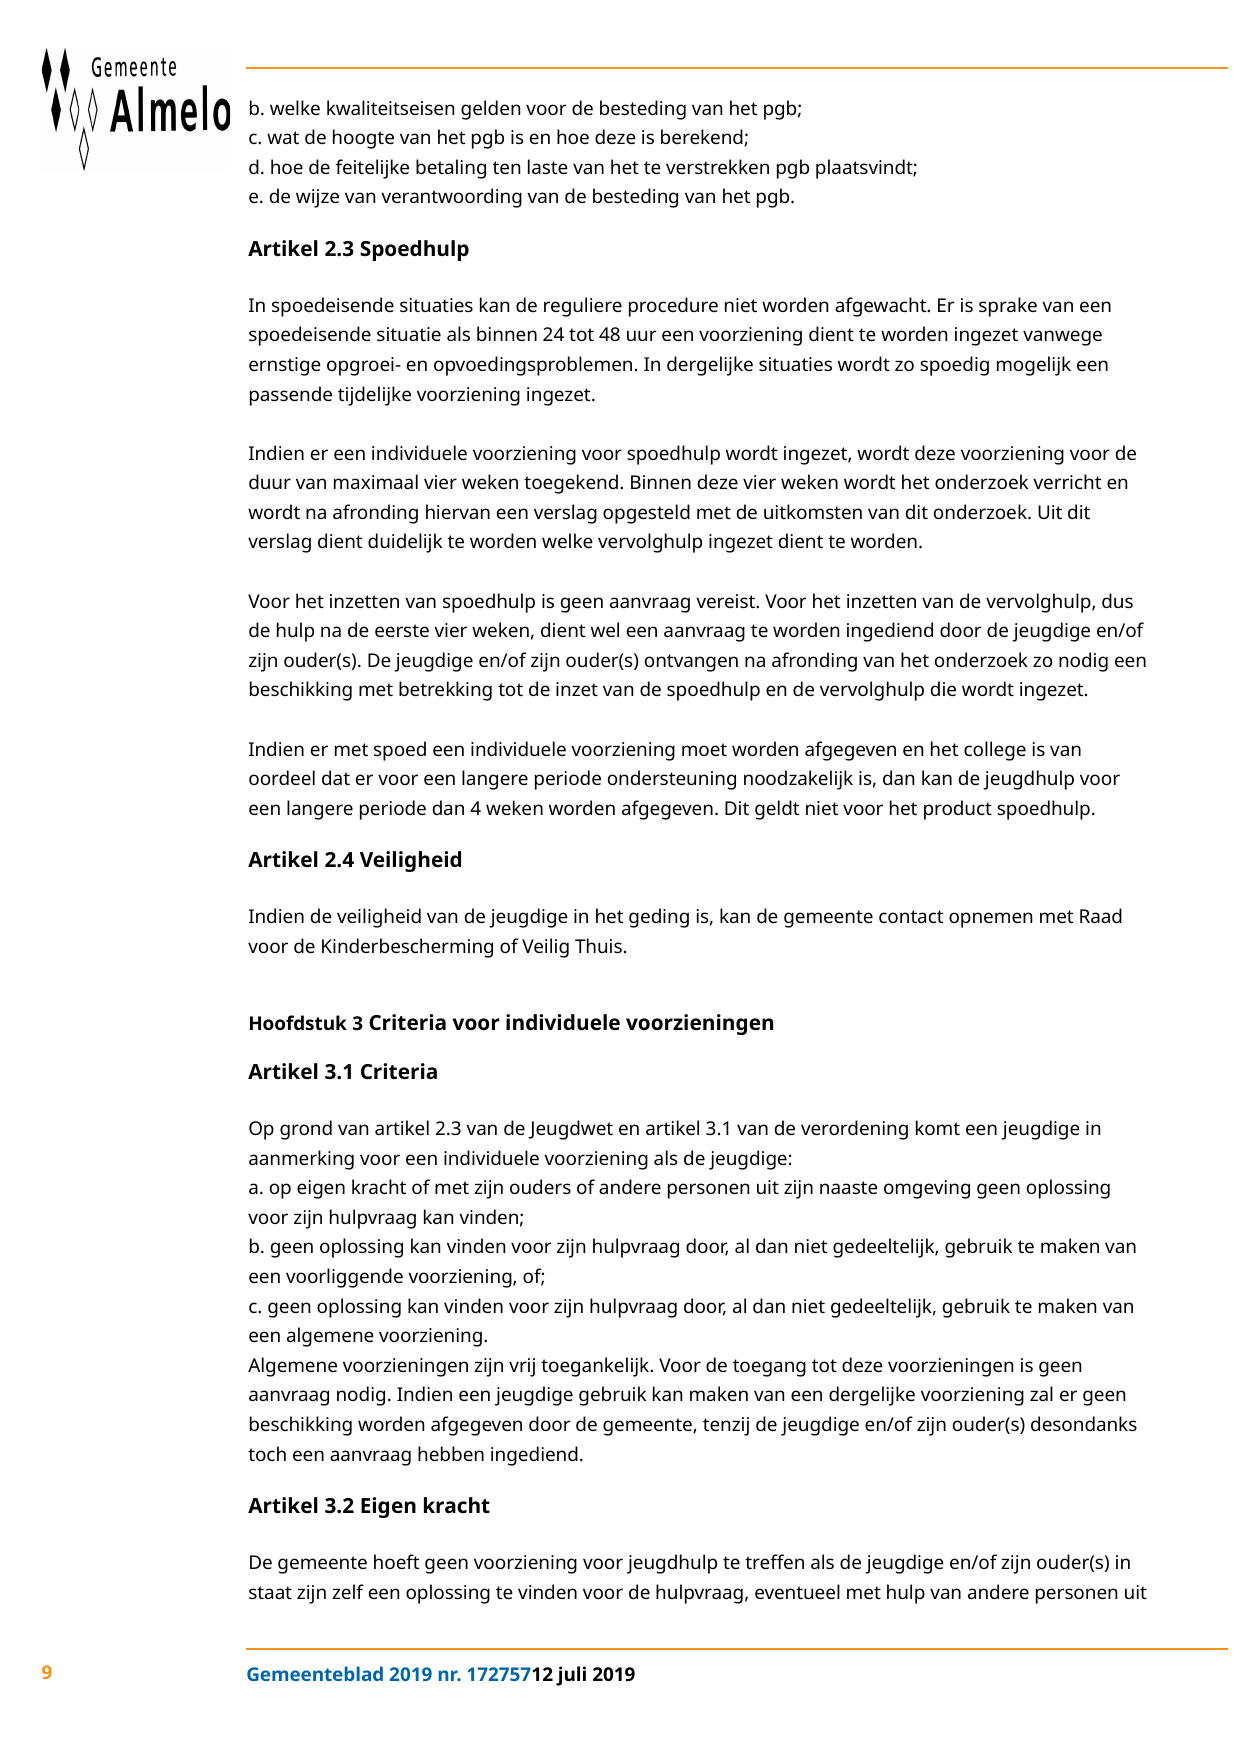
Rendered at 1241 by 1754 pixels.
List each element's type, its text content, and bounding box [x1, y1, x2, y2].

text Voor het inzetten van spoedhulp is geen aanvraag vereist. Voor het inzetten van de vervolghulp, dus de hulp na de eerste vier weken, dient wel een aanvraag te worden ingediend door de jeugdige en/of zijn ouder(s). De jeugdige en/of zijn ouder(s) ontvangen na afronding van het onderzoek zo nodig een beschikking met betrekking tot de inzet van de spoedhulp en de vervolghulp die wordt ingezet. [248, 588, 1152, 702]
text Artikel 3.2 Eigen kracht [248, 1491, 1152, 1520]
text b. geen oplossing kan vinden voor zijn hulpvraag door, al dan niet gedeeltelijk, gebruik te maken van een voorliggende voorziening, of; [248, 1234, 1152, 1289]
text e. de wijze van verantwoording van de besteding van het pgb. [248, 183, 1152, 209]
text Artikel 2.3 Spoedhulp [248, 234, 1152, 262]
text a. op eigen kracht of met zijn ouders of andere personen uit zijn naaste omgeving geen oplossing voor zijn hulpvraag kan vinden; [248, 1174, 1152, 1230]
text In spoedeisende situaties kan de reguliere procedure niet worden afgewacht. Er is sprake van een spoedeisende situatie als binnen 24 tot 48 uur een voorziening dient te worden ingezet vanwege ernstige opgroei- en opvoedingsproblemen. In dergelijke situaties wordt zo spoedig mogelijk een passende tijdelijke voorziening ingezet. [248, 292, 1152, 406]
text Algemene voorzieningen zijn vrij toegankelijk. Voor de toegang tot deze voorzieningen is geen aanvraag nodig. Indien een jeugdige gebruik kan maken van een dergelijke voorziening zal er geen beschikking worden afgegeven door de gemeente, tenzij de jeugdige en/of zijn ouder(s) desondanks toch een aanvraag hebben ingediend. [248, 1352, 1152, 1467]
text d. hoe de feitelijke betaling ten laste van het te verstrekken pgb plaatsvindt; [248, 154, 1152, 180]
text Artikel 3.1 Criteria [248, 1057, 1152, 1086]
text Op grond van artikel 2.3 van de Jeugdwet en artikel 3.1 van de verordening komt een jeugdige in aanmerking voor een individuele voorziening als de jeugdige: [248, 1115, 1152, 1171]
text Indien er met spoed een individuele voorziening moet worden afgegeven en het college is van oordeel dat er voor een langere periode ondersteuning noodzakelijk is, dan kan de jeugdhulp voor een langere periode dan 4 weken worden afgegeven. Dit geldt niet voor het product spoedhulp. [248, 736, 1152, 821]
text Hoofdstuk 3 Criteria voor individuele voorzieningen [248, 1008, 1152, 1037]
text Artikel 2.4 Veiligheid [248, 845, 1152, 874]
picture [41, 47, 231, 172]
text Indien er een individuele voorziening voor spoedhulp wordt ingezet, wordt deze voorziening voor de duur van maximaal vier weken toegekend. Binnen deze vier weken wordt het onderzoek verricht en wordt na afronding hiervan een verslag opgesteld met de uitkomsten van dit onderzoek. Uit dit verslag dient duidelijk te worden welke vervolghulp ingezet dient te worden. [248, 440, 1152, 554]
text De gemeente hoeft geen voorziening voor jeugdhulp te treffen als de jeugdige en/of zijn ouder(s) in staat zijn zelf een oplossing te vinden voor de hulpvraag, eventueel met hulp van andere personen uit [248, 1549, 1152, 1604]
text c. wat de hoogte van het pgb is en hoe deze is berekend; [248, 124, 1152, 150]
text c. geen oplossing kan vinden voor zijn hulpvraag door, al dan niet gedeeltelijk, gebruik te maken van een algemene voorziening. [248, 1293, 1152, 1348]
text Indien de veiligheid van de jeugdige in het geding is, kan de gemeente contact opnemen met Raad voor de Kinderbescherming of Veilig Thuis. [248, 903, 1152, 959]
text b. welke kwaliteitseisen gelden voor de besteding van het pgb; [248, 95, 1152, 121]
